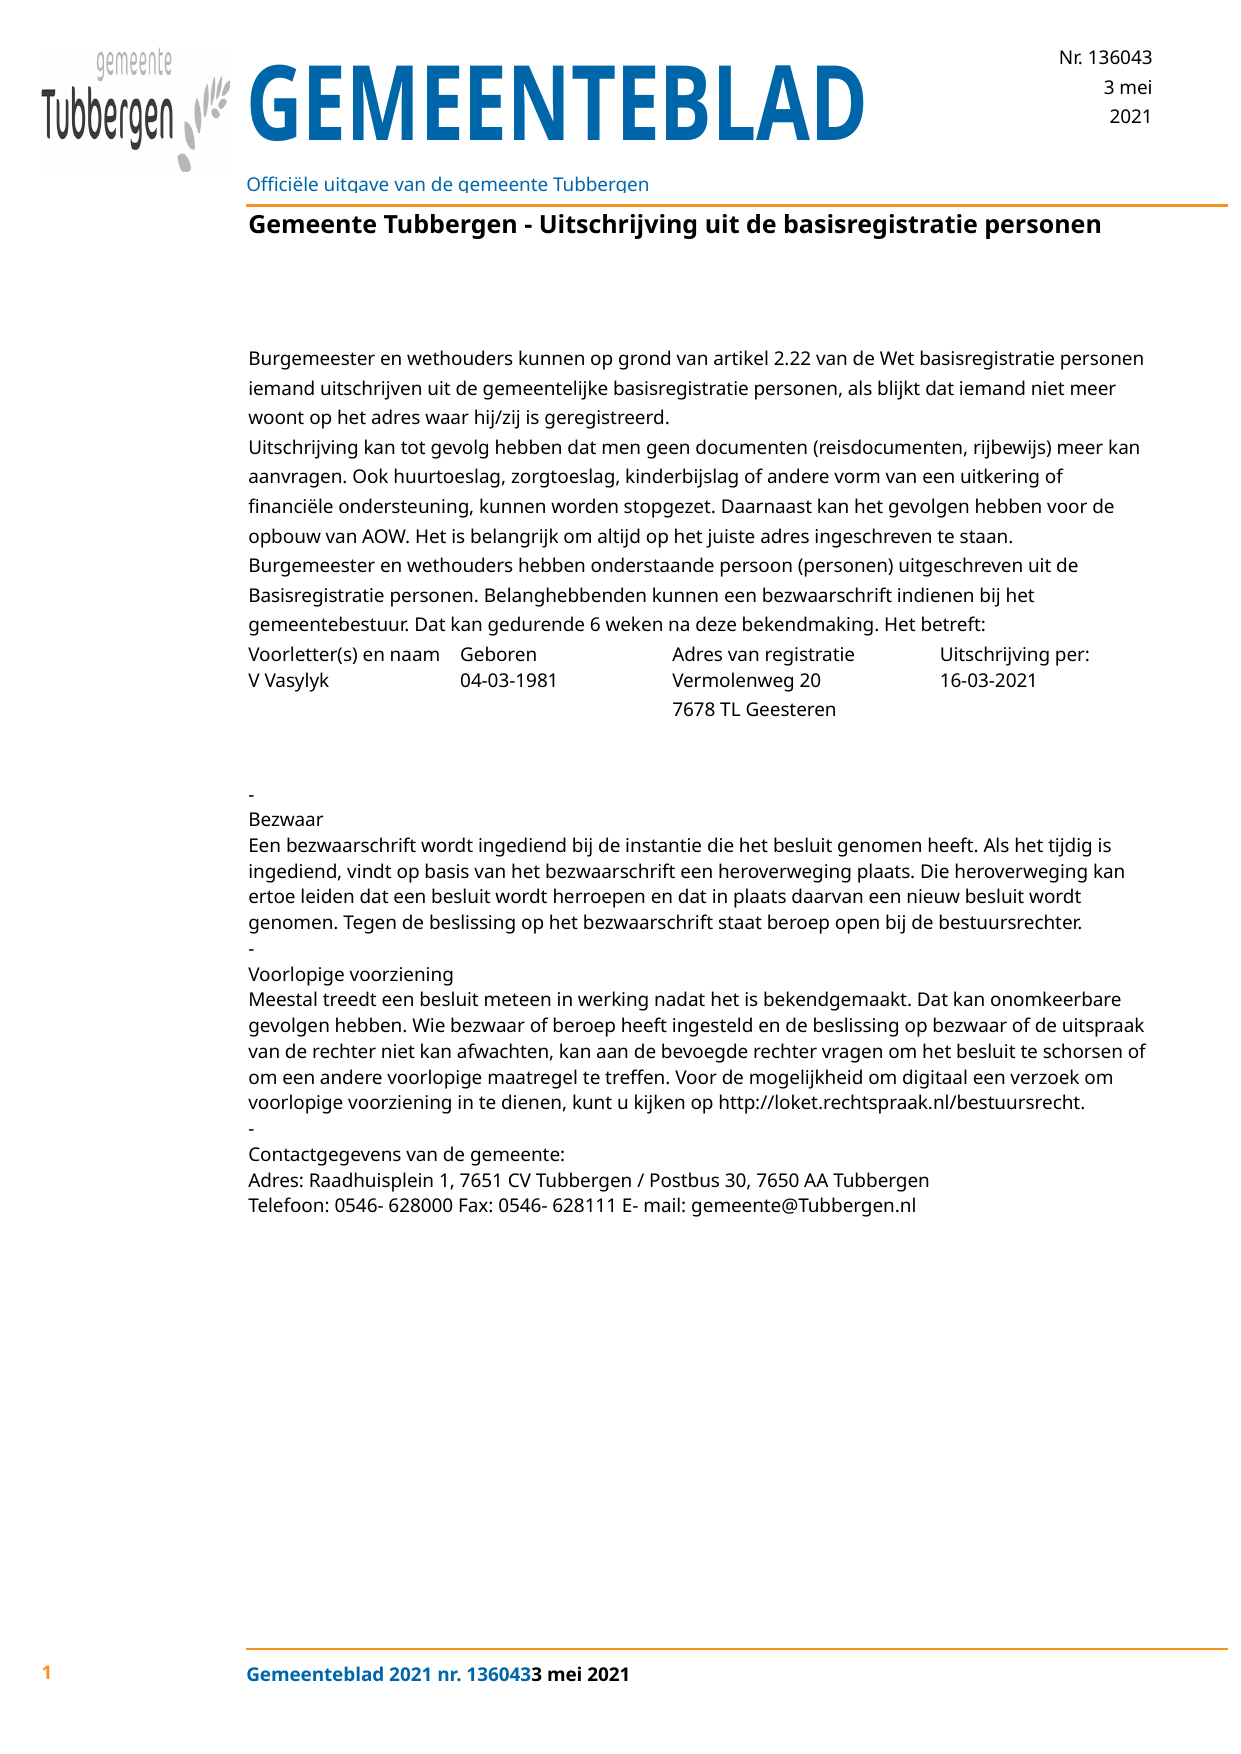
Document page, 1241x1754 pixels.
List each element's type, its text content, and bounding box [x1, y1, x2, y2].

table_cell 04-03-1981 [460, 667, 672, 722]
text - [248, 781, 1152, 807]
text Burgemeester en wethouders hebben onderstaande persoon (personen) uitgeschreven uit de Basisregistratie personen. Belanghebbenden kunnen een bezwaarschrift indienen bij het gemeentebestuur. Dat kan gedurende 6 weken na deze bekendmaking. Het betreft: [248, 552, 1152, 637]
text Adres: Raadhuisplein 1, 7651 CV Tubbergen / Postbus 30, 7650 AA Tubbergen [248, 1167, 1152, 1192]
table_cell [672, 722, 939, 748]
text Voorlopige voorziening [248, 961, 1152, 987]
text Burgemeester en wethouders kunnen op grond van artikel 2.22 van de Wet basisregistratie personen iemand uitschrijven uit de gemeentelijke basisregistratie personen, als blijkt dat iemand niet meer woont op het adres waar hij/zij is geregistreerd. [248, 345, 1152, 430]
table_cell [460, 722, 672, 748]
picture [41, 47, 231, 172]
table_header Uitschrijving per: [940, 641, 1152, 667]
text - [248, 935, 1152, 961]
table_cell [248, 722, 460, 748]
text Gemeente Tubbergen - Uitschrijving uit de basisregistratie personen [248, 207, 1152, 241]
text Bezwaar [248, 807, 1152, 832]
text - [248, 1115, 1152, 1141]
table_header Geboren [460, 641, 672, 667]
text Telefoon: 0546- 628000 Fax: 0546- 628111 E- mail: gemeente@Tubbergen.nl [248, 1192, 1152, 1218]
table_header Adres van registratie [672, 641, 939, 667]
text Een bezwaarschrift wordt ingediend bij de instantie die het besluit genomen heeft. Als het tijdig is ingediend, vindt op basis van het bezwaarschrift een heroverweging plaats. Die heroverweging kan ertoe leiden dat een besluit wordt herroepen en dat in plaats daarvan een nieuw besluit wordt genomen. Tegen de beslissing op het bezwaarschrift staat beroep open bij de bestuursrechter. [248, 832, 1152, 935]
text Contactgegevens van de gemeente: [248, 1141, 1152, 1167]
table_cell V Vasylyk [248, 667, 460, 722]
text Meestal treedt een besluit meteen in werking nadat het is bekendgemaakt. Dat kan onomkeerbare gevolgen hebben. Wie bezwaar of beroep heeft ingesteld en de beslissing op bezwaar of de uitspraak van de rechter niet kan afwachten, kan aan de bevoegde rechter vragen om het besluit te schorsen of om een andere voorlopige maatregel te treffen. Voor de mogelijkheid om digitaal een verzoek om voorlopige voorziening in te dienen, kunt u kijken op http://loket.rechtspraak.nl/bestuursrecht. [248, 987, 1152, 1115]
text Uitschrijving kan tot gevolg hebben dat men geen documenten (reisdocumenten, rijbewijs) meer kan aanvragen. Ook huurtoeslag, zorgtoeslag, kinderbijslag of andere vorm van een uitkering of financiële ondersteuning, kunnen worden stopgezet. Daarnaast kan het gevolgen hebben voor de opbouw van AOW. Het is belangrijk om altijd op het juiste adres ingeschreven te staan. [248, 434, 1152, 548]
table_header Voorletter(s) en naam [248, 641, 460, 667]
table_cell [940, 722, 1152, 748]
table_cell 16-03-2021 [940, 667, 1152, 722]
table_cell Vermolenweg 20 7678 TL Geesteren [672, 667, 939, 722]
